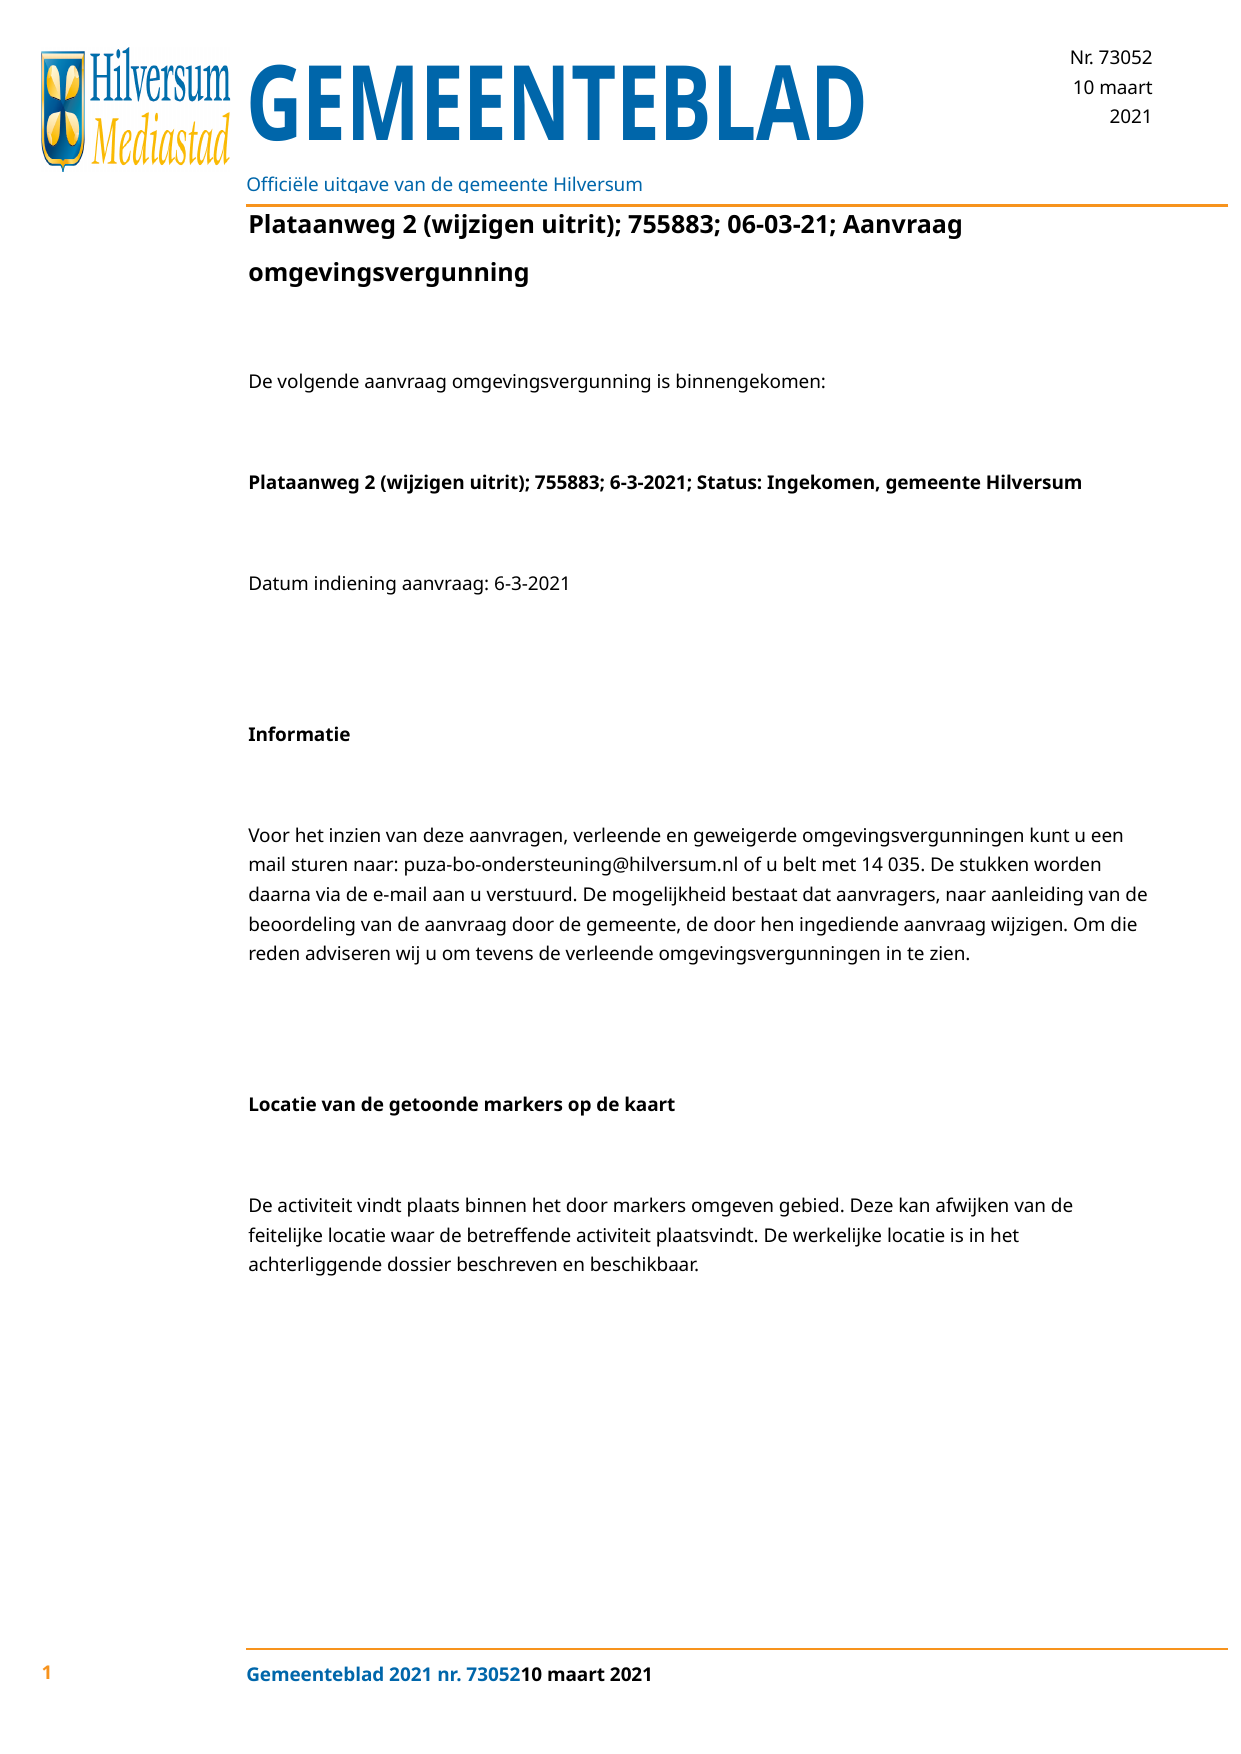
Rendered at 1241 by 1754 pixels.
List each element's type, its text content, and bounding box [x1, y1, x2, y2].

text Plataanweg 2 (wijzigen uitrit); 755883; 6-3-2021; Status: Ingekomen, gemeente Hilversum [248, 469, 1152, 495]
text De volgende aanvraag omgevingsvergunning is binnengekomen: [248, 368, 1152, 394]
text Voor het inzien van deze aanvragen, verleende en geweigerde omgevingsvergunningen kunt u een mail sturen naar: puza-bo-ondersteuning@hilversum.nl of u belt met 14 035. De stukken worden daarna via de e-mail aan u verstuurd. De mogelijkheid bestaat dat aanvragers, naar aanleiding van de beoordeling van de aanvraag door de gemeente, de door hen ingediende aanvraag wijzigen. Om die reden adviseren wij u om tevens de verleende omgevingsvergunningen in te zien. [248, 822, 1152, 966]
text Locatie van de getoonde markers op de kaart [248, 1092, 1152, 1117]
picture [41, 47, 231, 172]
text De activiteit vindt plaats binnen het door markers omgeven gebied. Deze kan afwijken van de feitelijke locatie waar de betreffende activiteit plaatsvindt. De werkelijke locatie is in het achterliggende dossier beschreven en beschikbaar. [248, 1192, 1152, 1277]
text Informatie [248, 721, 1152, 747]
text Datum indiening aanvraag: 6-3-2021 [248, 570, 1152, 596]
text Plataanweg 2 (wijzigen uitrit); 755883; 06-03-21; Aanvraag omgevingsvergunning [248, 207, 1152, 288]
